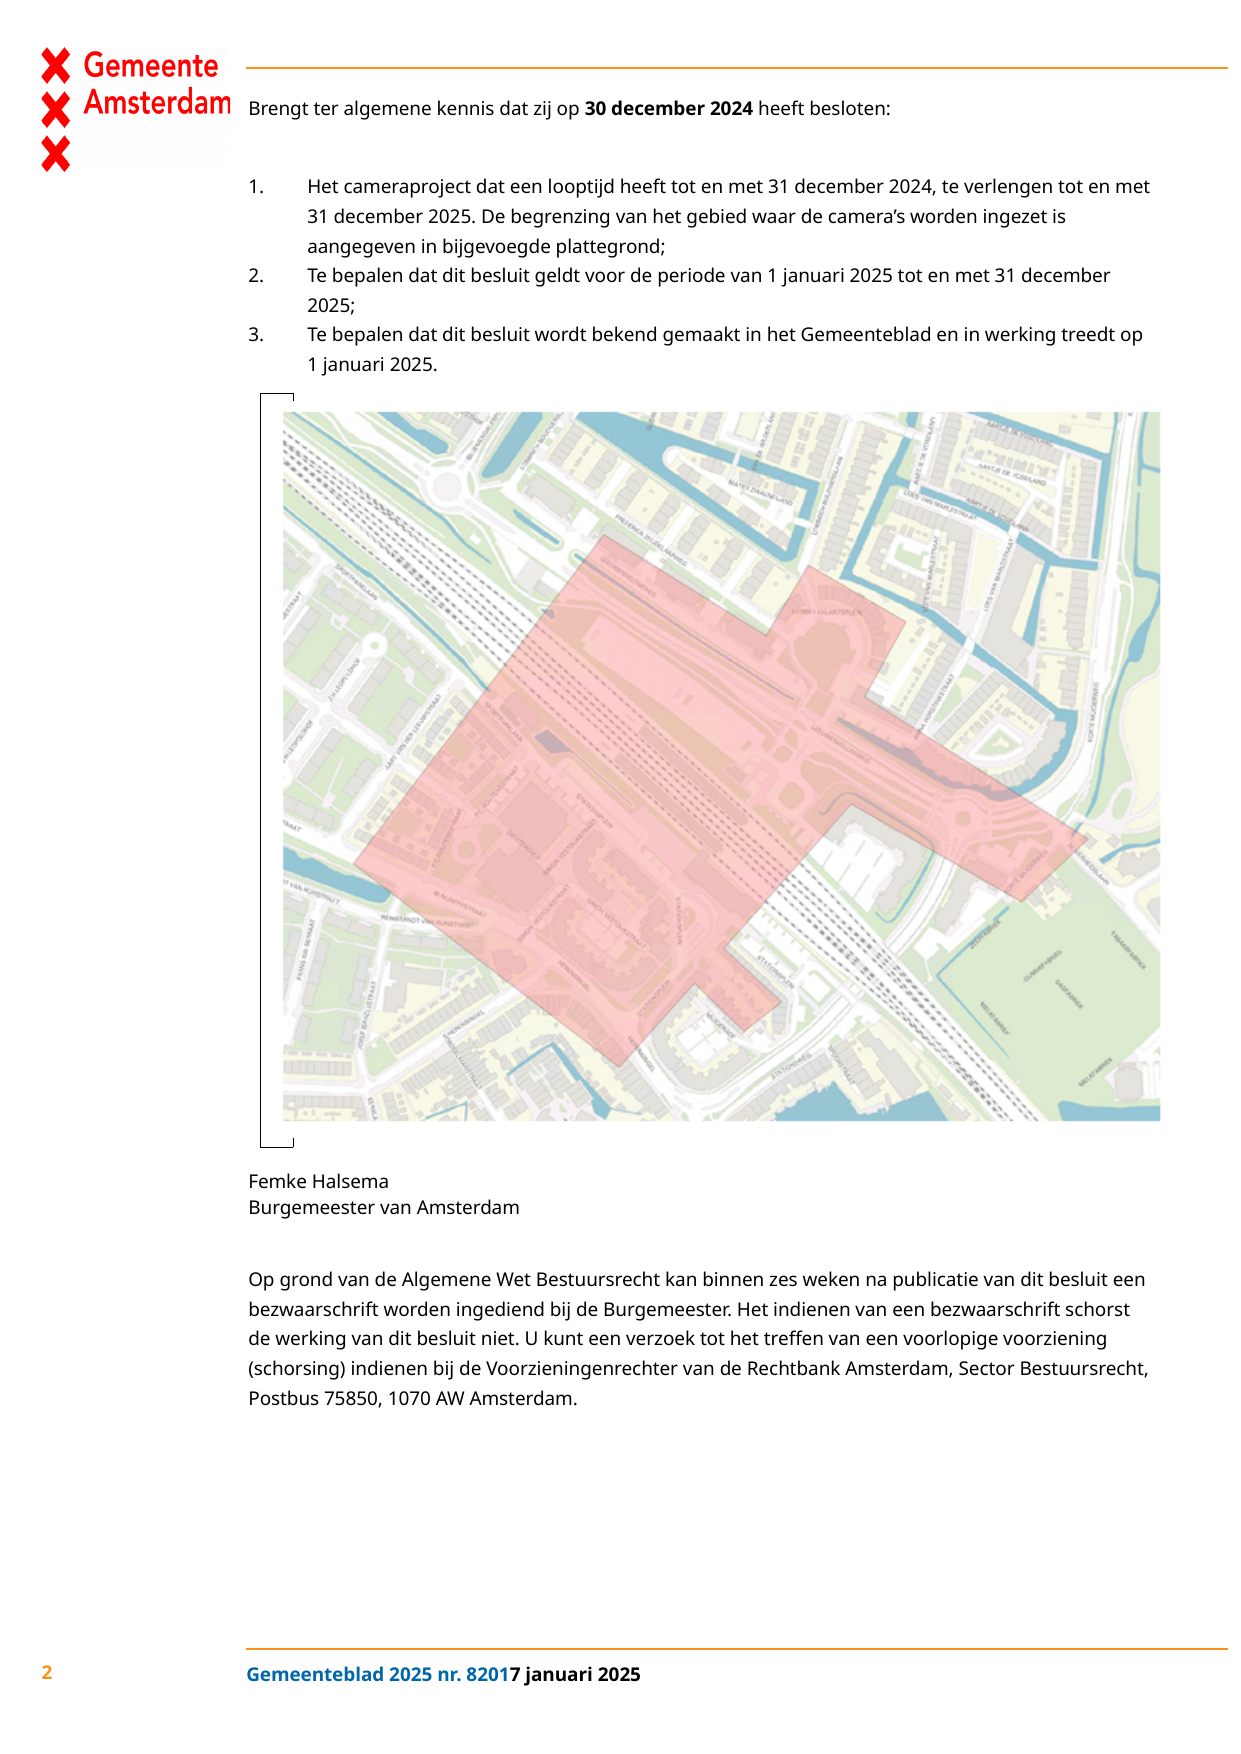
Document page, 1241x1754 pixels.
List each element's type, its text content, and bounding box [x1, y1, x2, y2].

text Femke Halsema [248, 1168, 1152, 1194]
text Burgemeester van Amsterdam [248, 1194, 1152, 1220]
picture [268, 401, 1173, 1138]
text Op grond van de Algemene Wet Bestuursrecht kan binnen zes weken na publicatie van dit besluit een bezwaarschrift worden ingediend bij de Burgemeester. Het indienen van een bezwaarschrift schorst de werking van dit besluit niet. U kunt een verzoek tot het treffen van een voorlopige voorziening (schorsing) indienen bij de Voorzieningenrechter van de Rechtbank Amsterdam, Sector Bestuursrecht, Postbus 75850, 1070 AW Amsterdam. [248, 1266, 1152, 1410]
list Te bepalen dat dit besluit wordt bekend gemaakt in het Gemeenteblad en in werking treedt op 1 januari 2025. [248, 322, 1152, 377]
text Brengt ter algemene kennis dat zij op 30 december 2024 heeft besloten: [248, 95, 1152, 121]
list Te bepalen dat dit besluit geldt voor de periode van 1 januari 2025 tot en met 31 december 2025; [248, 262, 1152, 318]
picture [41, 47, 231, 172]
list Het cameraproject dat een looptijd heeft tot en met 31 december 2024, te verlengen tot en met 31 december 2025. De begrenzing van het gebied waar de camera’s worden ingezet is aangegeven in bijgevoegde plattegrond; [248, 174, 1152, 258]
